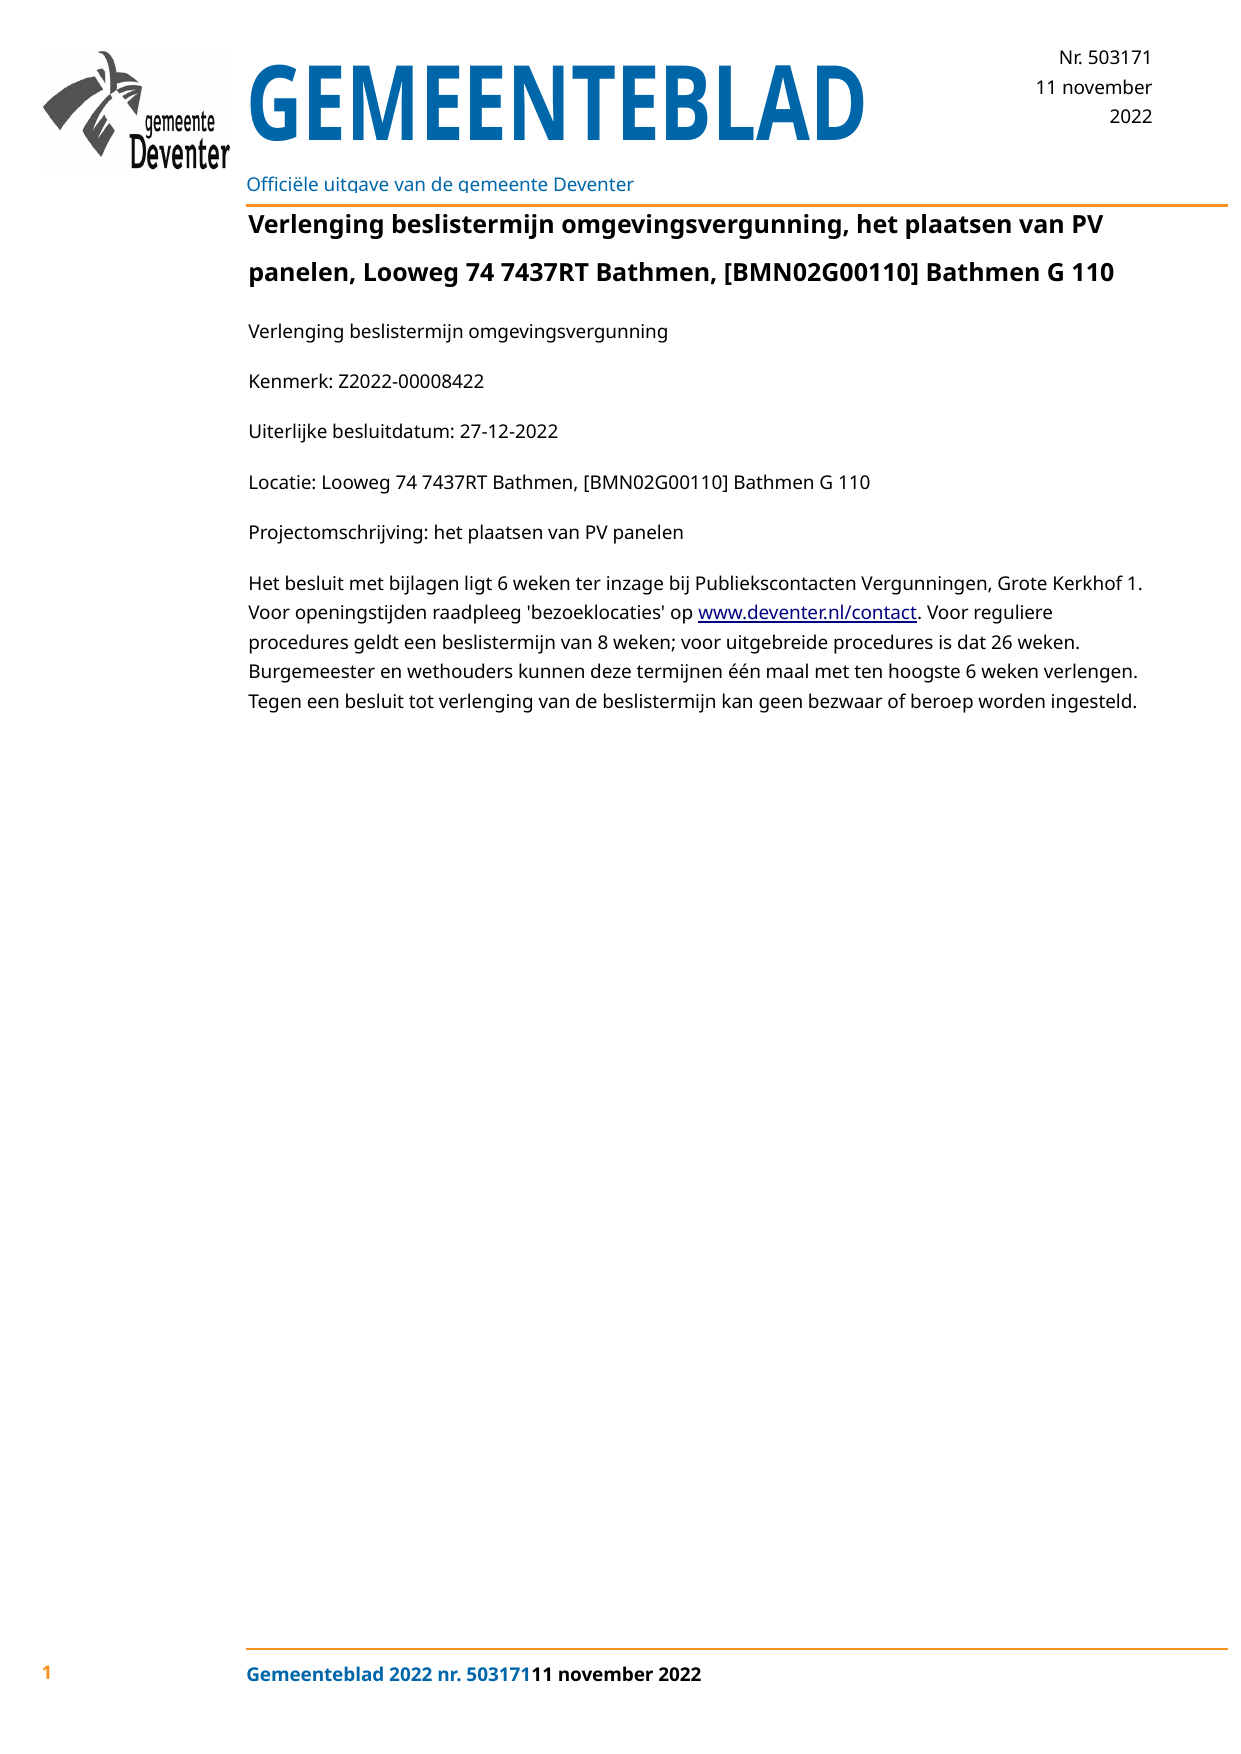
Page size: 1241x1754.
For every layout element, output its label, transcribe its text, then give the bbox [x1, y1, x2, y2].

text Verlenging beslistermijn omgevingsvergunning, het plaatsen van PV panelen, Looweg 74 7437RT Bathmen, [BMN02G00110] Bathmen G 110 [248, 207, 1152, 288]
text Verlenging beslistermijn omgevingsvergunning [248, 318, 1152, 344]
text Uiterlijke besluitdatum: 27-12-2022 [248, 419, 1152, 444]
text Het besluit met bijlagen ligt 6 weken ter inzage bij Publiekscontacten Vergunningen, Grote Kerkhof 1. Voor openingstijden raadpleeg 'bezoeklocaties' op www.deventer.nl/contact. Voor reguliere procedures geldt een beslistermijn van 8 weken; voor uitgebreide procedures is dat 26 weken. Burgemeester en wethouders kunnen deze termijnen één maal met ten hoogste 6 weken verlengen. Tegen een besluit tot verlenging van de beslistermijn kan geen bezwaar of beroep worden ingesteld. [248, 570, 1152, 714]
picture [41, 47, 231, 172]
text Projectomschrijving: het plaatsen van PV panelen [248, 519, 1152, 545]
text Locatie: Looweg 74 7437RT Bathmen, [BMN02G00110] Bathmen G 110 [248, 469, 1152, 495]
text Kenmerk: Z2022-00008422 [248, 368, 1152, 394]
